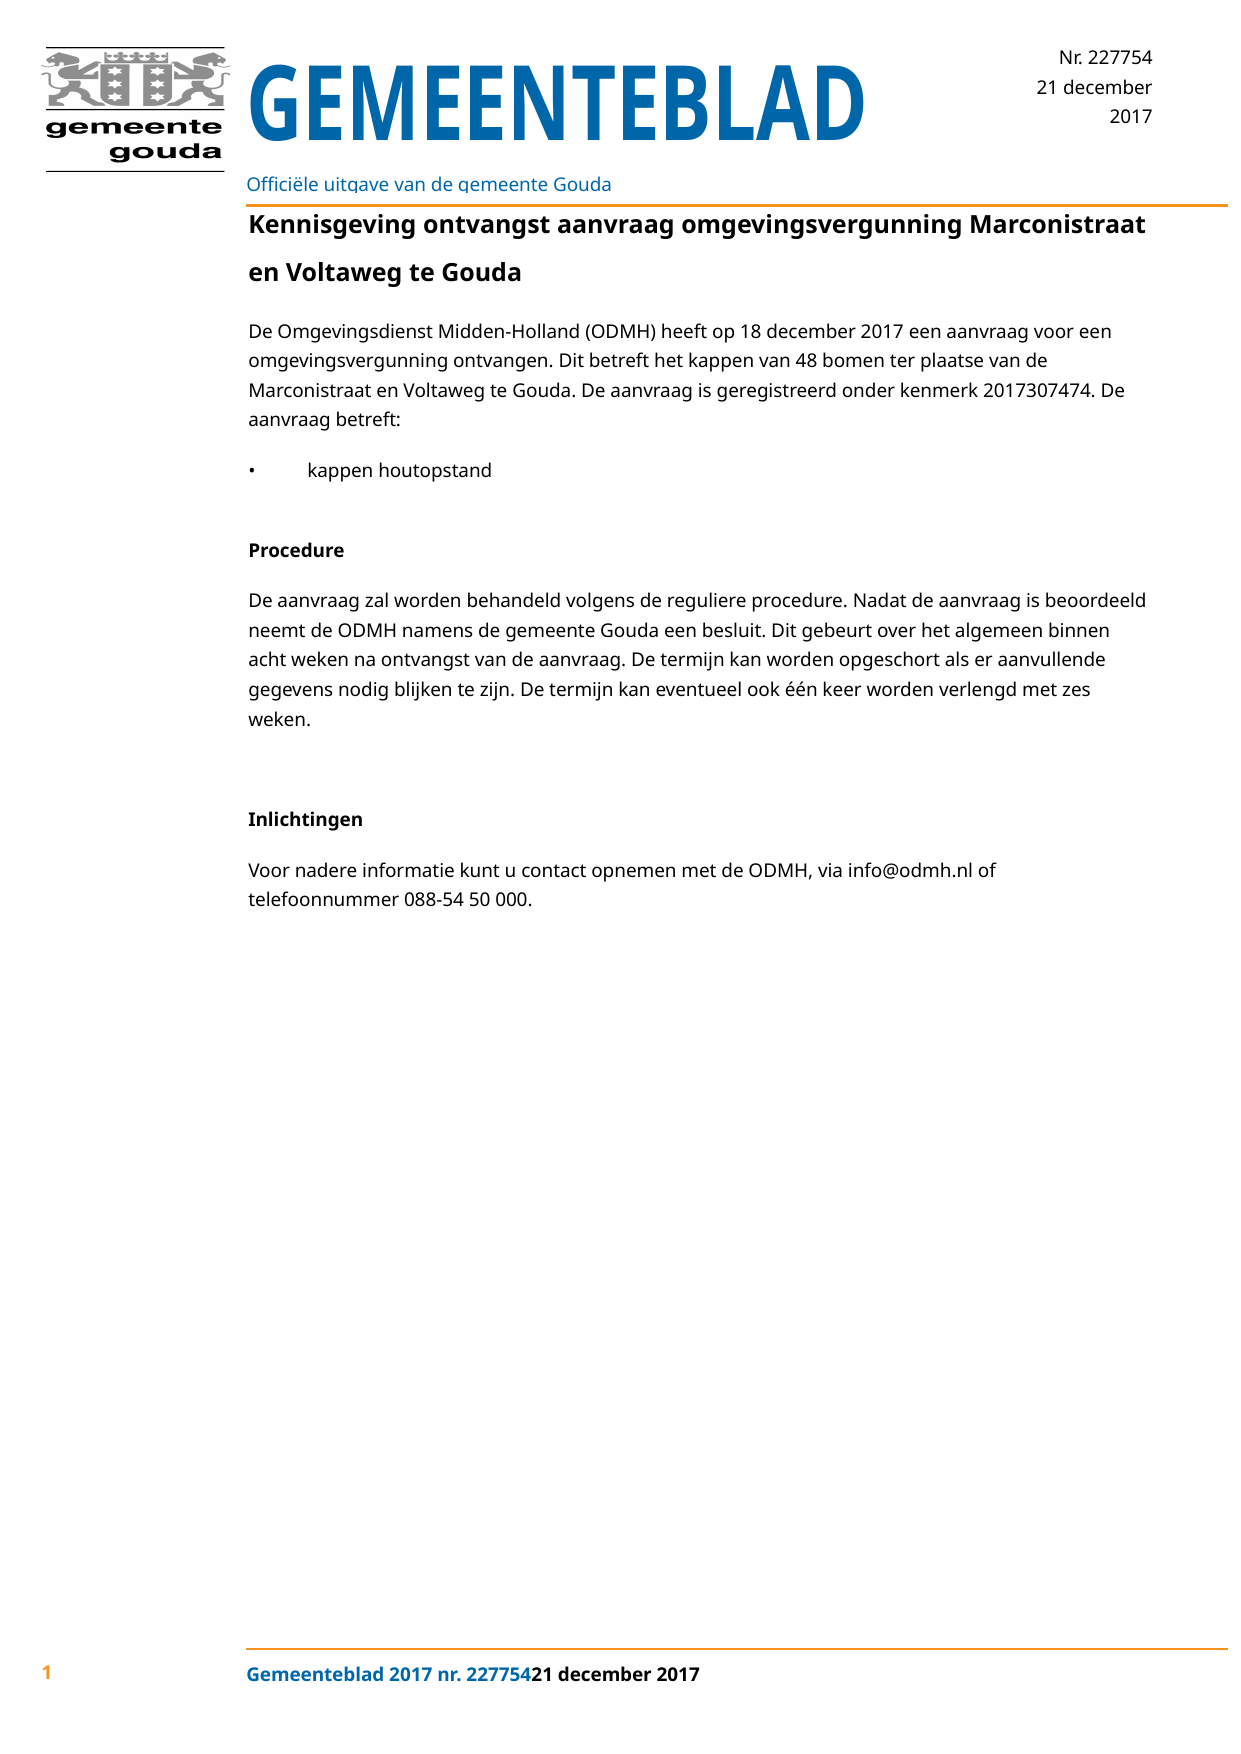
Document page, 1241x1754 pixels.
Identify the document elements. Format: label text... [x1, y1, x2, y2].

text Voor nadere informatie kunt u contact opnemen met de ODMH, via info@odmh.nl of telefoonnummer 088-54 50 000. [248, 857, 1152, 912]
text Procedure [248, 537, 1152, 563]
text Inlichtingen [248, 807, 1152, 832]
text De Omgevingsdienst Midden-Holland (ODMH) heeft op 18 december 2017 een aanvraag voor een omgevingsvergunning ontvangen. Dit betreft het kappen van 48 bomen ter plaatse van de Marconistraat en Voltaweg te Gouda. De aanvraag is geregistreerd onder kenmerk 2017307474. De aanvraag betreft: [248, 318, 1152, 432]
list kappen houtopstand [248, 457, 1152, 483]
text Kennisgeving ontvangst aanvraag omgevingsvergunning Marconistraat en Voltaweg te Gouda [248, 207, 1152, 288]
text De aanvraag zal worden behandeld volgens de reguliere procedure. Nadat de aanvraag is beoordeeld neemt de ODMH namens de gemeente Gouda een besluit. Dit gebeurt over het algemeen binnen acht weken na ontvangst van de aanvraag. De termijn kan worden opgeschort als er aanvullende gegevens nodig blijken te zijn. De termijn kan eventueel ook één keer worden verlengd met zes weken. [248, 587, 1152, 732]
picture [41, 47, 231, 172]
